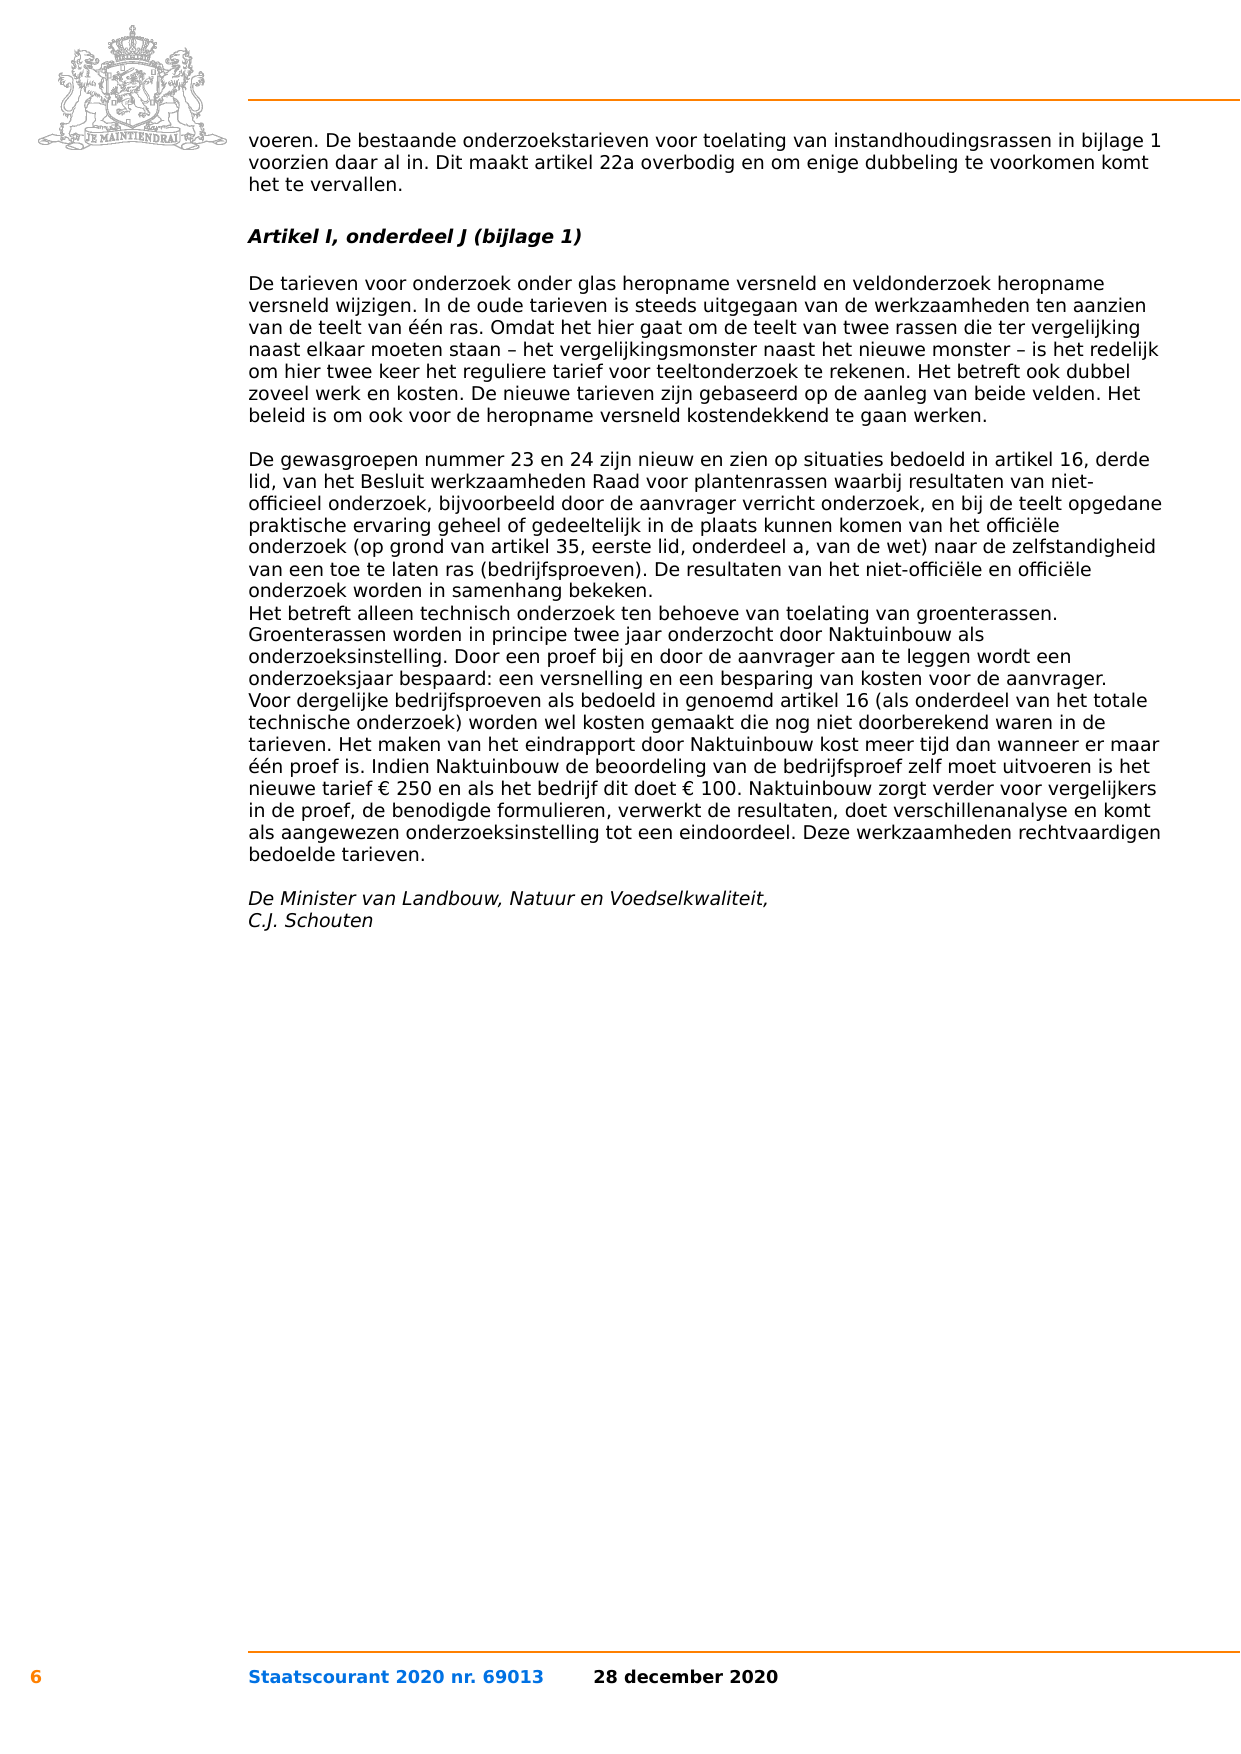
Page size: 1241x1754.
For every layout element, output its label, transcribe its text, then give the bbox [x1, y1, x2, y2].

text voeren. De bestaande onderzoekstarieven voor toelating van instandhoudingsrassen in bijlage 1 voorzien daar al in. Dit maakt artikel 22a overbodig en om enige dubbeling te voorkomen komt het te vervallen. [248, 130, 1163, 196]
text Voor dergelijke bedrijfsproeven als bedoeld in genoemd artikel 16 (als onderdeel van het totale technische onderzoek) worden wel kosten gemaakt die nog niet doorberekend waren in de tarieven. Het maken van het eindrapport door Naktuinbouw kost meer tijd dan wanneer er maar één proef is. Indien Naktuinbouw de beoordeling van de bedrijfsproef zelf moet uitvoeren is het nieuwe tarief € 250 en als het bedrijf dit doet € 100. Naktuinbouw zorgt verder voor vergelijkers in de proef, de benodigde formulieren, verwerkt de resultaten, doet verschillenanalyse en komt als aangewezen onderzoeksinstelling tot een eindoordeel. Deze werkzaamheden rechtvaardigen bedoelde tarieven. [248, 690, 1163, 866]
subtitle Artikel I, onderdeel J (bijlage 1) [248, 226, 1163, 248]
text De gewasgroepen nummer 23 en 24 zijn nieuw en zien op situaties bedoeld in artikel 16, derde lid, van het Besluit werkzaamheden Raad voor plantenrassen waarbij resultaten van niet-officieel onderzoek, bijvoorbeeld door de aanvrager verricht onderzoek, en bij de teelt opgedane praktische ervaring geheel of gedeeltelijk in de plaats kunnen komen van het officiële onderzoek (op grond van artikel 35, eerste lid, onderdeel a, van de wet) naar de zelfstandigheid van een toe te laten ras (bedrijfsproeven). De resultaten van het niet-officiële en officiële onderzoek worden in samenhang bekeken. [248, 448, 1163, 602]
text De Minister van Landbouw, Natuur en Voedselkwaliteit, C.J. Schouten [248, 888, 1163, 932]
text Het betreft alleen technisch onderzoek ten behoeve van toelating van groenterassen. Groenterassen worden in principe twee jaar onderzocht door Naktuinbouw als onderzoeksinstelling. Door een proef bij en door de aanvrager aan te leggen wordt een onderzoeksjaar bespaard: een versnelling en een besparing van kosten voor de aanvrager. [248, 602, 1163, 690]
picture [38, 25, 227, 150]
text De tarieven voor onderzoek onder glas heropname versneld en veldonderzoek heropname versneld wijzigen. In de oude tarieven is steeds uitgegaan van de werkzaamheden ten aanzien van de teelt van één ras. Omdat het hier gaat om de teelt van twee rassen die ter vergelijking naast elkaar moeten staan – het vergelijkingsmonster naast het nieuwe monster – is het redelijk om hier twee keer het reguliere tarief voor teeltonderzoek te rekenen. Het betreft ook dubbel zoveel werk en kosten. De nieuwe tarieven zijn gebaseerd op de aanleg van beide velden. Het beleid is om ook voor de heropname versneld kostendekkend te gaan werken. [248, 273, 1163, 427]
